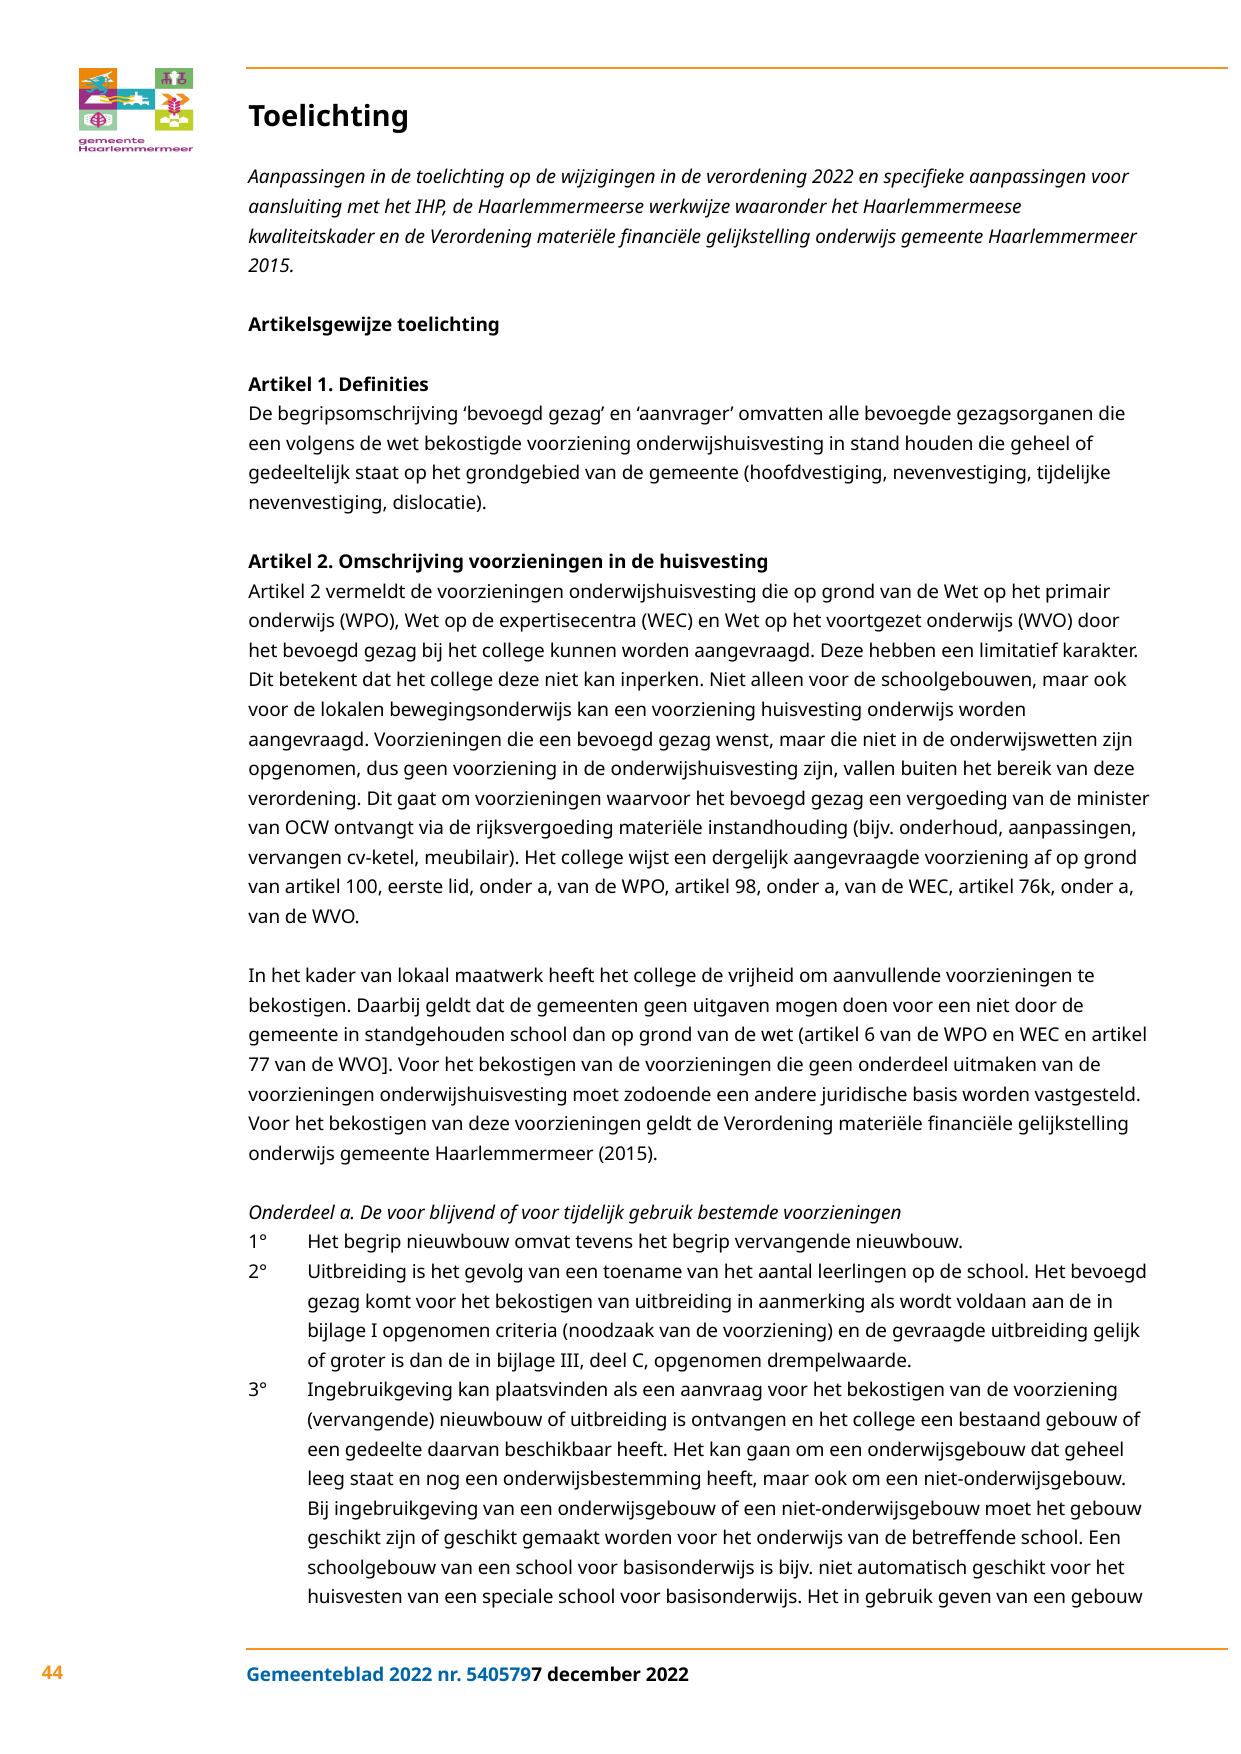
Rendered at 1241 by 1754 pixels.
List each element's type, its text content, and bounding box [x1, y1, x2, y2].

text Artikelsgewijze toelichting [248, 312, 1152, 337]
list Uitbreiding is het gevolg van een toename van het aantal leerlingen op de school. Het bevoegd gezag komt voor het bekostigen van uitbreiding in aanmerking als wordt voldaan aan de in bijlage I opgenomen criteria (noodzaak van de voorziening) en de gevraagde uitbreiding gelijk of groter is dan de in bijlage III, deel C, opgenomen drempelwaarde. [248, 1258, 1152, 1373]
picture [41, 47, 231, 172]
text De begripsomschrijving ‘bevoegd gezag’ en ‘aanvrager’ omvatten alle bevoegde gezagsorganen die een volgens de wet bekostigde voorziening onderwijshuisvesting in stand houden die geheel of gedeeltelijk staat op het grondgebied van de gemeente (hoofdvestiging, nevenvestiging, tijdelijke nevenvestiging, dislocatie). [248, 400, 1152, 515]
text In het kader van lokaal maatwerk heeft het college de vrijheid om aanvullende voorzieningen te bekostigen. Daarbij geldt dat de gemeenten geen uitgaven mogen doen voor een niet door de gemeente in standgehouden school dan op grond van de wet (artikel 6 van de WPO en WEC en artikel 77 van de WVO]. Voor het bekostigen van de voorzieningen die geen onderdeel uitmaken van de voorzieningen onderwijshuisvesting moet zodoende een andere juridische basis worden vastgesteld. Voor het bekostigen van deze voorzieningen geldt de Verordening materiële financiële gelijkstelling onderwijs gemeente Haarlemmermeer (2015). [248, 962, 1152, 1166]
text Artikel 2 vermeldt de voorzieningen onderwijshuisvesting die op grond van de Wet op het primair onderwijs (WPO), Wet op de expertisecentra (WEC) en Wet op het voortgezet onderwijs (WVO) door het bevoegd gezag bij het college kunnen worden aangevraagd. Deze hebben een limitatief karakter. Dit betekent dat het college deze niet kan inperken. Niet alleen voor de schoolgebouwen, maar ook voor de lokalen bewegingsonderwijs kan een voorziening huisvesting onderwijs worden aangevraagd. Voorzieningen die een bevoegd gezag wenst, maar die niet in de onderwijswetten zijn opgenomen, dus geen voorziening in de onderwijshuisvesting zijn, vallen buiten het bereik van deze verordening. Dit gaat om voorzieningen waarvoor het bevoegd gezag een vergoeding van de minister van OCW ontvangt via de rijksvergoeding materiële instandhouding (bijv. onderhoud, aanpassingen, vervangen cv-ketel, meubilair). Het college wijst een dergelijk aangevraagde voorziening af op grond van artikel 100, eerste lid, onder a, van de WPO, artikel 98, onder a, van de WEC, artikel 76k, onder a, van de WVO. [248, 578, 1152, 929]
text Aanpassingen in de toelichting op de wijzigingen in de verordening 2022 en specifieke aanpassingen voor aansluiting met het IHP, de Haarlemmermeerse werkwijze waaronder het Haarlemmermeese kwaliteitskader en de Verordening materiële financiële gelijkstelling onderwijs gemeente Haarlemmermeer 2015. [248, 164, 1152, 278]
text Onderdeel a. De voor blijvend of voor tijdelijk gebruik bestemde voorzieningen [248, 1199, 1152, 1225]
list Het begrip nieuwbouw omvat tevens het begrip vervangende nieuwbouw. [248, 1229, 1152, 1254]
text Artikel 2. Omschrijving voorzieningen in de huisvesting [248, 548, 1152, 574]
text Toelichting [248, 95, 1152, 134]
text Artikel 1. Definities [248, 371, 1152, 396]
list Ingebruikgeving kan plaatsvinden als een aanvraag voor het bekostigen van de voorziening (vervangende) nieuwbouw of uitbreiding is ontvangen en het college een bestaand gebouw of een gedeelte daarvan beschikbaar heeft. Het kan gaan om een onderwijsgebouw dat geheel leeg staat en nog een onderwijsbestemming heeft, maar ook om een niet-onderwijsgebouw. Bij ingebruikgeving van een onderwijsgebouw of een niet-onderwijsgebouw moet het gebouw geschikt zijn of geschikt gemaakt worden voor het onderwijs van de betreffende school. Een schoolgebouw van een school voor basisonderwijs is bijv. niet automatisch geschikt voor het huisvesten van een speciale school voor basisonderwijs. Het in gebruik geven van een gebouw [248, 1377, 1152, 1609]
